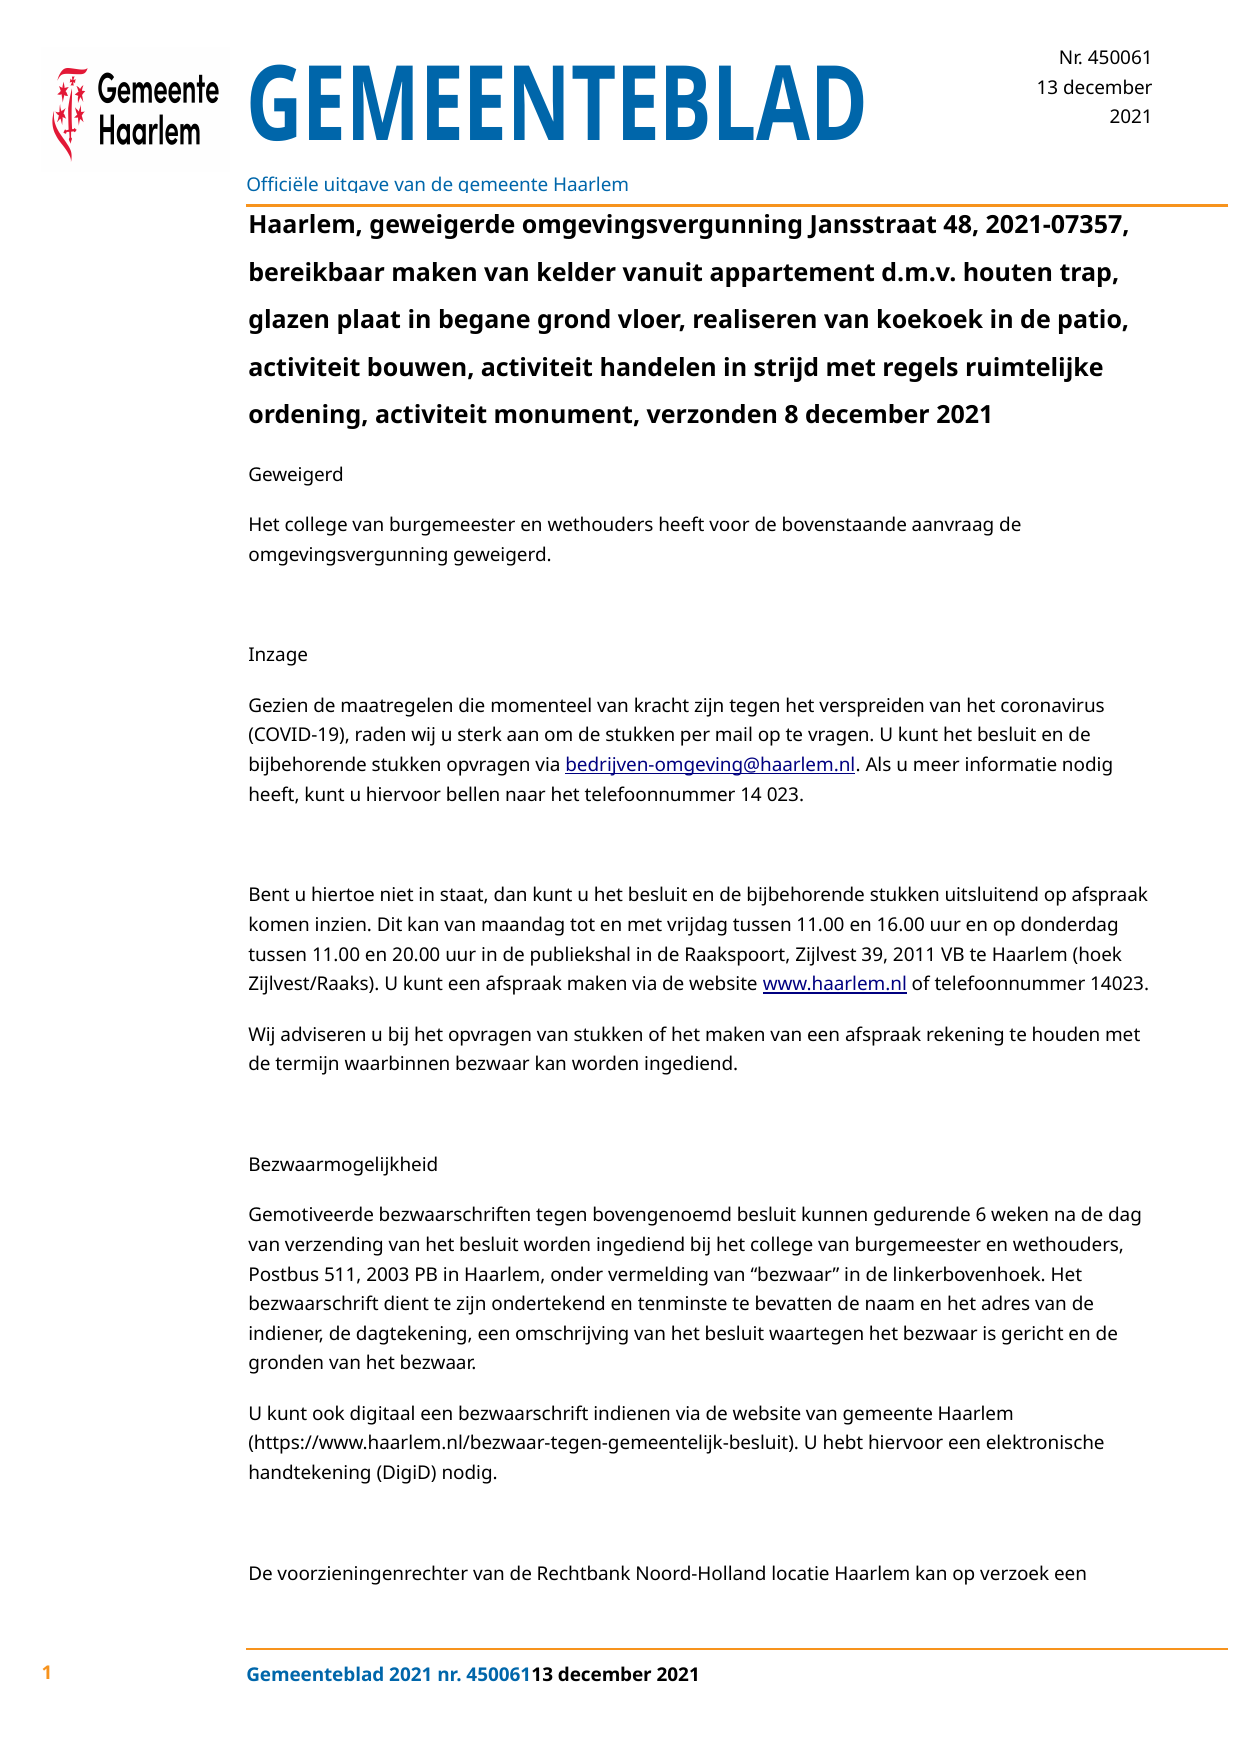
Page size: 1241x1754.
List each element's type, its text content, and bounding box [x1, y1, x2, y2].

text Bezwaarmogelijkheid [248, 1151, 1152, 1177]
text Inzage [248, 642, 1152, 667]
text Haarlem, geweigerde omgevingsvergunning Jansstraat 48, 2021-07357, bereikbaar maken van kelder vanuit appartement d.m.v. houten trap, glazen plaat in begane grond vloer, realiseren van koekoek in de patio, activiteit bouwen, activiteit handelen in strijd met regels ruimtelijke ordening, activiteit monument, verzonden 8 december 2021 [248, 207, 1152, 431]
text Wij adviseren u bij het opvragen van stukken of het maken van een afspraak rekening te houden met de termijn waarbinnen bezwaar kan worden ingediend. [248, 1021, 1152, 1076]
text Gezien de maatregelen die momenteel van kracht zijn tegen het verspreiden van het coronavirus (COVID-19), raden wij u sterk aan om de stukken per mail op te vragen. U kunt het besluit en de bijbehorende stukken opvragen via bedrijven-omgeving@haarlem.nl. Als u meer informatie nodig heeft, kunt u hiervoor bellen naar het telefoonnummer 14 023. [248, 692, 1152, 806]
text Gemotiveerde bezwaarschriften tegen bovengenoemd besluit kunnen gedurende 6 weken na de dag van verzending van het besluit worden ingediend bij het college van burgemeester en wethouders, Postbus 511, 2003 PB in Haarlem, onder vermelding van “bezwaar” in de linkerbovenhoek. Het bezwaarschrift dient te zijn ondertekend en tenminste te bevatten de naam en het adres van de indiener, de dagtekening, een omschrijving van het besluit waartegen het bezwaar is gericht en de gronden van het bezwaar. [248, 1202, 1152, 1375]
text Bent u hiertoe niet in staat, dan kunt u het besluit en de bijbehorende stukken uitsluitend op afspraak komen inzien. Dit kan van maandag tot en met vrijdag tussen 11.00 en 16.00 uur en op donderdag tussen 11.00 en 20.00 uur in de publiekshal in de Raakspoort, Zijlvest 39, 2011 VB te Haarlem (hoek Zijlvest/Raaks). U kunt een afspraak maken via de website www.haarlem.nl of telefoonnummer 14023. [248, 882, 1152, 996]
text De voorzieningenrechter van de Rechtbank Noord-Holland locatie Haarlem kan op verzoek een [248, 1560, 1152, 1586]
text Geweigerd [248, 461, 1152, 486]
picture [41, 47, 231, 172]
text U kunt ook digitaal een bezwaarschrift indienen via de website van gemeente Haarlem (https://www.haarlem.nl/bezwaar-tegen-gemeentelijk-besluit). U hebt hiervoor een elektronische handtekening (DigiD) nodig. [248, 1400, 1152, 1485]
text Het college van burgemeester en wethouders heeft voor de bovenstaande aanvraag de omgevingsvergunning geweigerd. [248, 511, 1152, 566]
